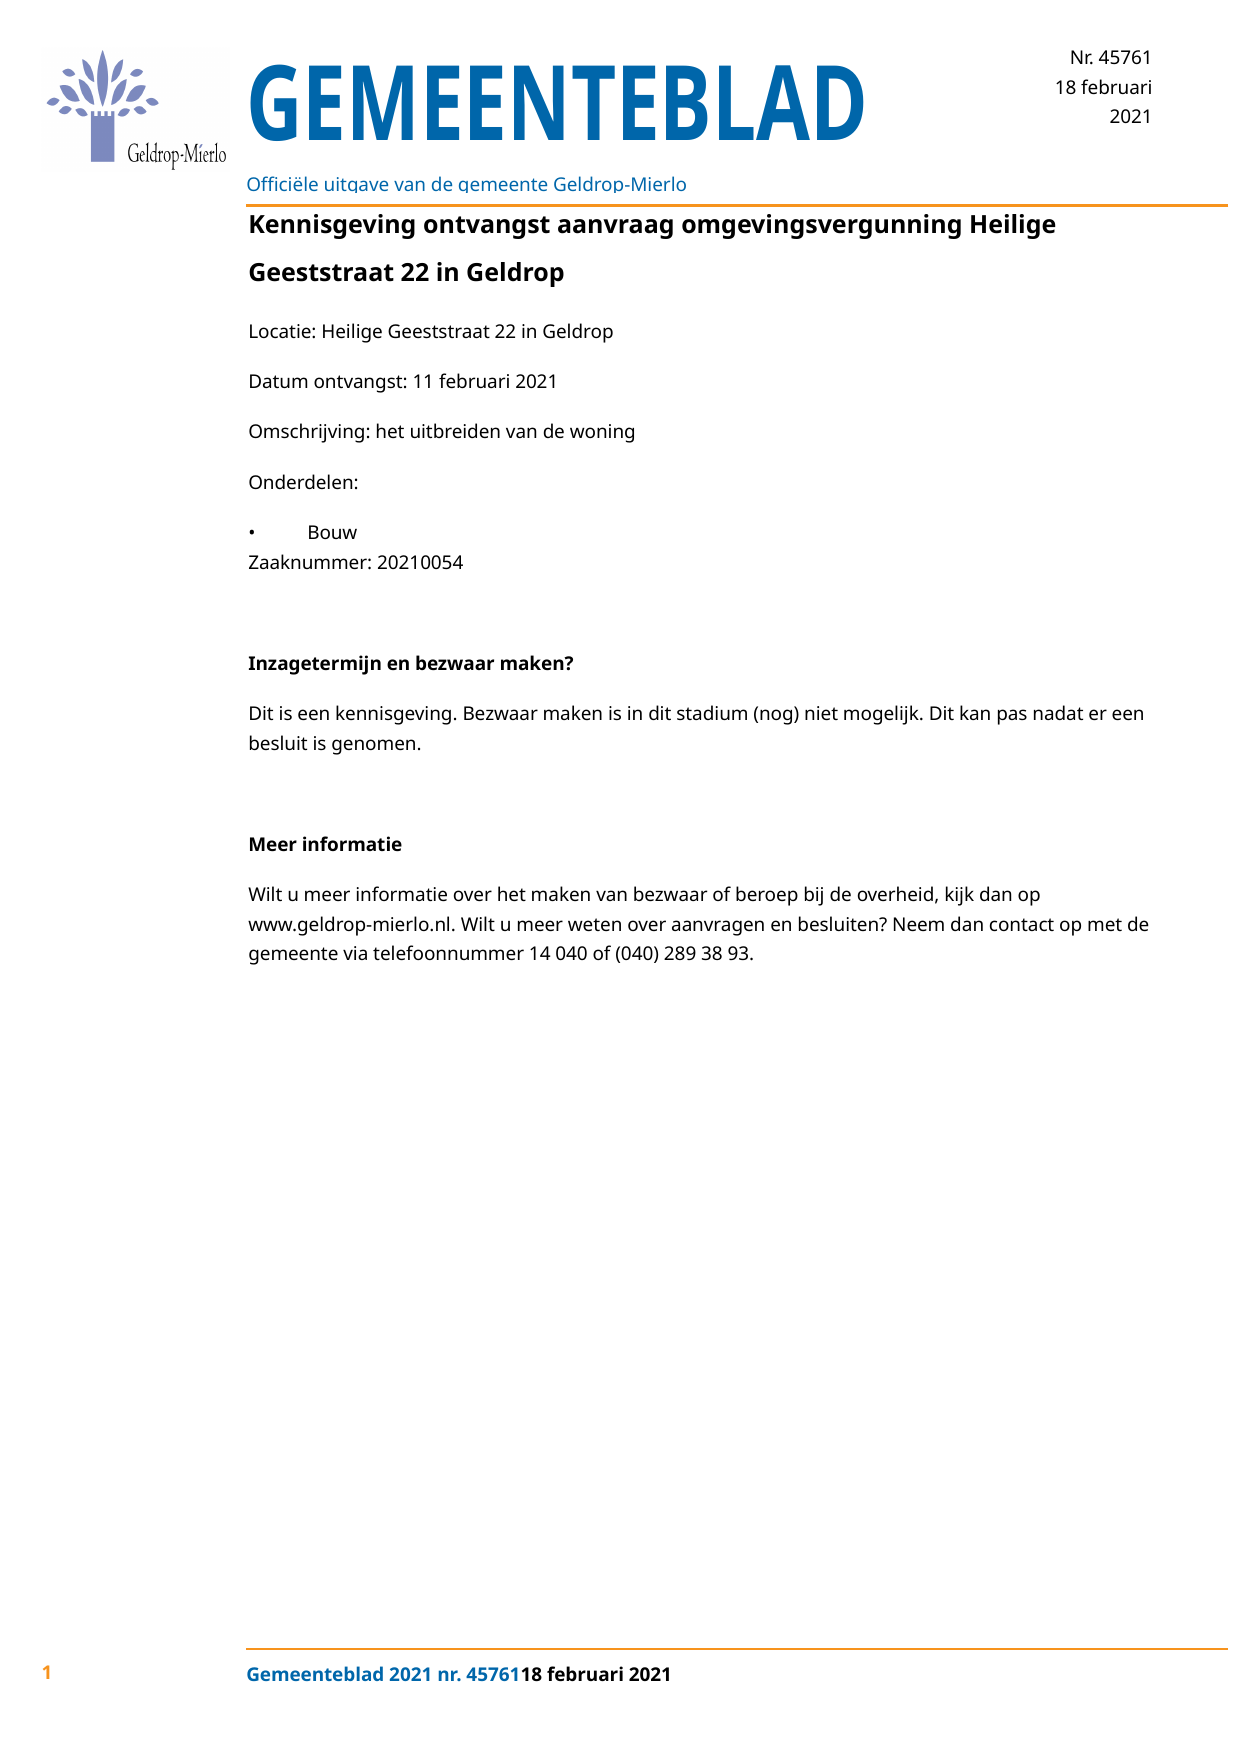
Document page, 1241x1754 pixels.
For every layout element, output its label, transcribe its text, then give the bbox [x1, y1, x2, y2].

text Kennisgeving ontvangst aanvraag omgevingsvergunning Heilige Geeststraat 22 in Geldrop [248, 207, 1152, 288]
text Dit is een kennisgeving. Bezwaar maken is in dit stadium (nog) niet mogelijk. Dit kan pas nadat er een besluit is genomen. [248, 700, 1152, 756]
text Wilt u meer informatie over het maken van bezwaar of beroep bij de overheid, kijk dan op www.geldrop-mierlo.nl. Wilt u meer weten over aanvragen en besluiten? Neem dan contact op met de gemeente via telefoonnummer 14 040 of (040) 289 38 93. [248, 881, 1152, 966]
text Meer informatie [248, 831, 1152, 857]
text Datum ontvangst: 11 februari 2021 [248, 368, 1152, 394]
list Bouw [248, 519, 1152, 545]
text Inzagetermijn en bezwaar maken? [248, 650, 1152, 676]
text Locatie: Heilige Geeststraat 22 in Geldrop [248, 318, 1152, 344]
text Zaaknummer: 20210054 [248, 549, 1152, 575]
text Omschrijving: het uitbreiden van de woning [248, 419, 1152, 444]
text Onderdelen: [248, 469, 1152, 495]
picture [41, 47, 231, 172]
